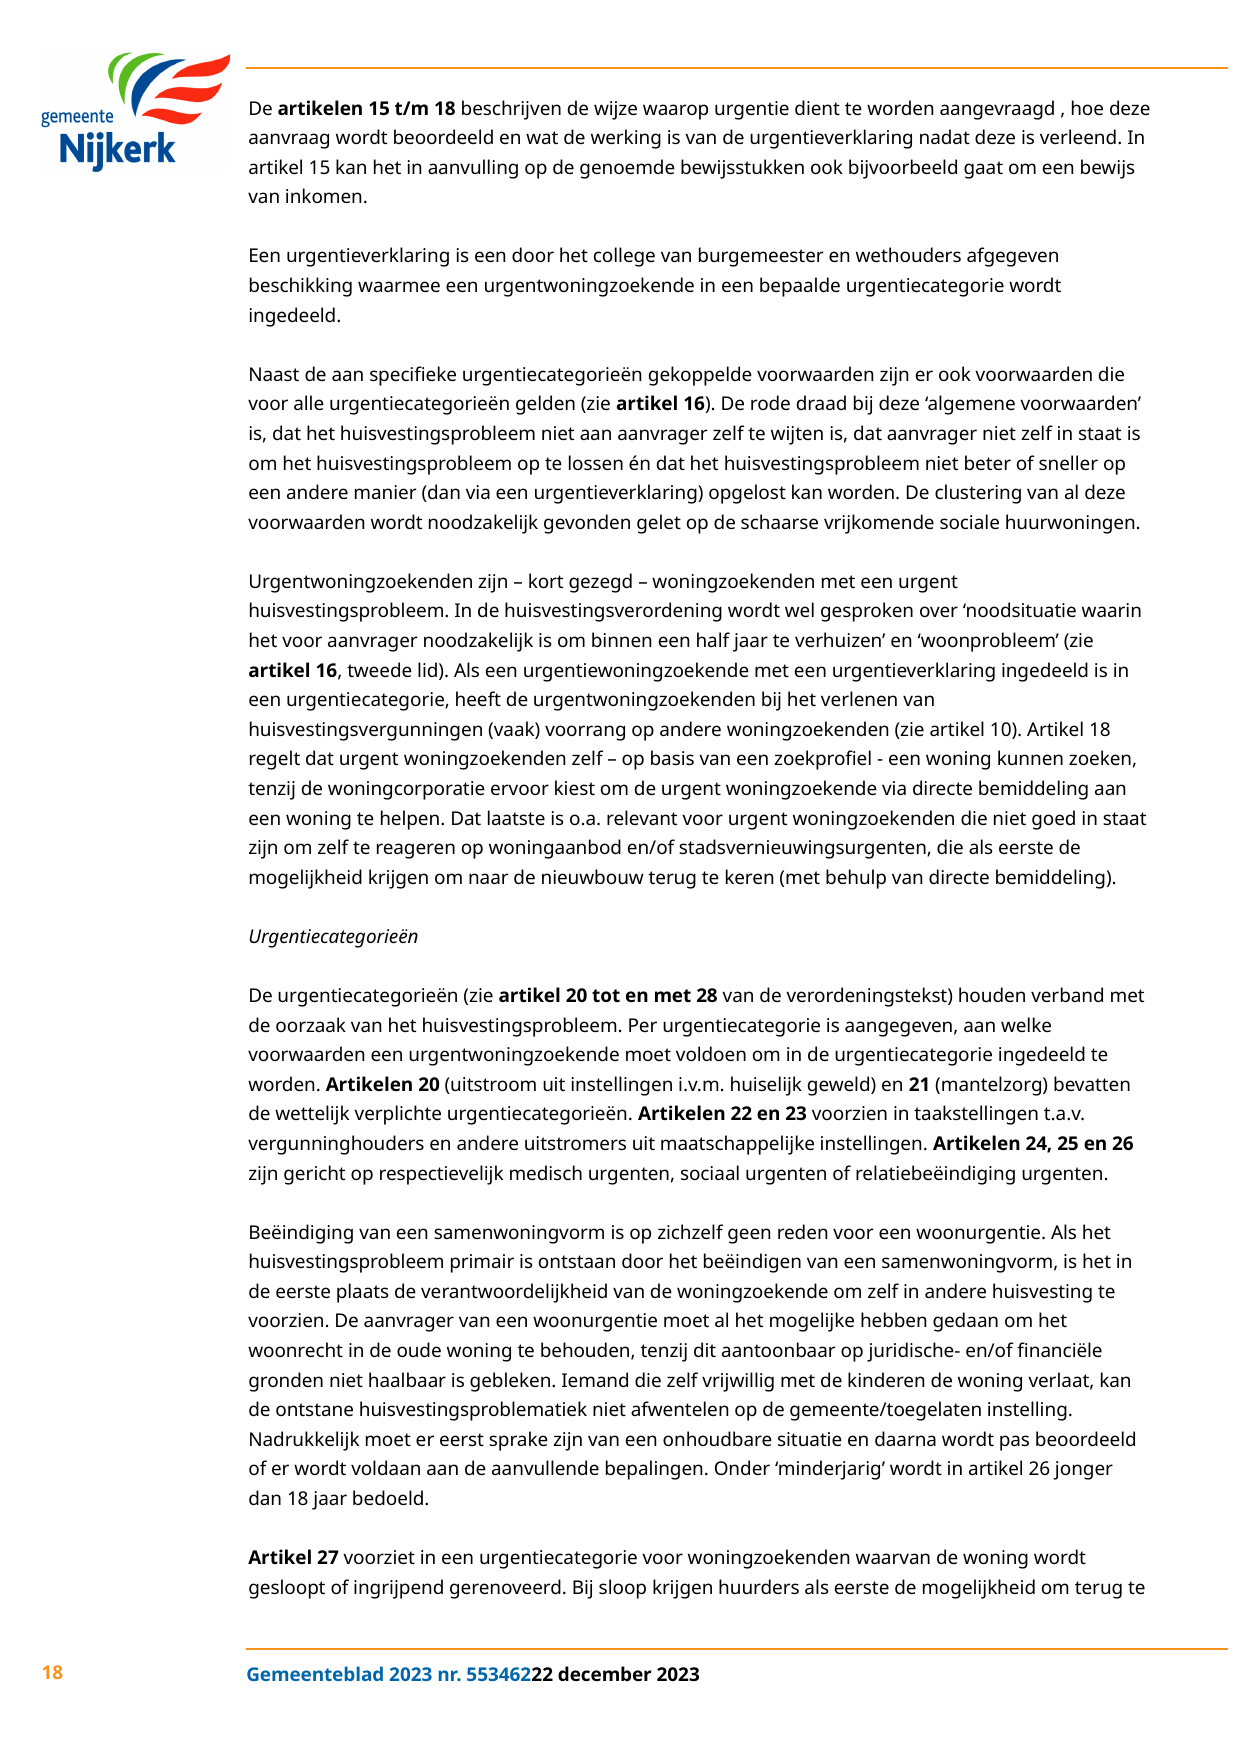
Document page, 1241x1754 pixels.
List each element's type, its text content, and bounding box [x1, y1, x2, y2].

text Urgentiecategorieën [248, 923, 1152, 949]
text Naast de aan specifieke urgentiecategorieën gekoppelde voorwaarden zijn er ook voorwaarden die voor alle urgentiecategorieën gelden (zie artikel 16). De rode draad bij deze ‘algemene voorwaarden’ is, dat het huisvestingsprobleem niet aan aanvrager zelf te wijten is, dat aanvrager niet zelf in staat is om het huisvestingsprobleem op te lossen én dat het huisvestingsprobleem niet beter of sneller op een andere manier (dan via een urgentieverklaring) opgelost kan worden. De clustering van al deze voorwaarden wordt noodzakelijk gevonden gelet op de schaarse vrijkomende sociale huurwoningen. [248, 361, 1152, 535]
text Een urgentieverklaring is een door het college van burgemeester en wethouders afgegeven beschikking waarmee een urgentwoningzoekende in een bepaalde urgentiecategorie wordt ingedeeld. [248, 243, 1152, 328]
text De urgentiecategorieën (zie artikel 20 tot en met 28 van de verordeningstekst) houden verband met de oorzaak van het huisvestingsprobleem. Per urgentiecategorie is aangegeven, aan welke voorwaarden een urgentwoningzoekende moet voldoen om in de urgentiecategorie ingedeeld te worden. Artikelen 20 (uitstroom uit instellingen i.v.m. huiselijk geweld) en 21 (mantelzorg) bevatten de wettelijk verplichte urgentiecategorieën. Artikelen 22 en 23 voorzien in taakstellingen t.a.v. vergunninghouders en andere uitstromers uit maatschappelijke instellingen. Artikelen 24, 25 en 26 zijn gericht op respectievelijk medisch urgenten, sociaal urgenten of relatiebeëindiging urgenten. [248, 982, 1152, 1186]
text Urgentwoningzoekenden zijn – kort gezegd – woningzoekenden met een urgent huisvestingsprobleem. In de huisvestingsverordening wordt wel gesproken over ‘noodsituatie waarin het voor aanvrager noodzakelijk is om binnen een half jaar te verhuizen’ en ‘woonprobleem’ (zie artikel 16, tweede lid). Als een urgentiewoningzoekende met een urgentieverklaring ingedeeld is in een urgentiecategorie, heeft de urgentwoningzoekenden bij het verlenen van huisvestingsvergunningen (vaak) voorrang op andere woningzoekenden (zie artikel 10). Artikel 18 regelt dat urgent woningzoekenden zelf – op basis van een zoekprofiel - een woning kunnen zoeken, tenzij de woningcorporatie ervoor kiest om de urgent woningzoekende via directe bemiddeling aan een woning te helpen. Dat laatste is o.a. relevant voor urgent woningzoekenden die niet goed in staat zijn om zelf te reageren op woningaanbod en/of stadsvernieuwingsurgenten, die als eerste de mogelijkheid krijgen om naar de nieuwbouw terug te keren (met behulp van directe bemiddeling). [248, 568, 1152, 890]
picture [41, 47, 231, 172]
text De artikelen 15 t/m 18 beschrijven de wijze waarop urgentie dient te worden aangevraagd , hoe deze aanvraag wordt beoordeeld en wat de werking is van de urgentieverklaring nadat deze is verleend. In artikel 15 kan het in aanvulling op de genoemde bewijsstukken ook bijvoorbeeld gaat om een bewijs van inkomen. [248, 95, 1152, 209]
text Beëindiging van een samenwoningvorm is op zichzelf geen reden voor een woonurgentie. Als het huisvestingsprobleem primair is ontstaan door het beëindigen van een samenwoningvorm, is het in de eerste plaats de verantwoordelijkheid van de woningzoekende om zelf in andere huisvesting te voorzien. De aanvrager van een woonurgentie moet al het mogelijke hebben gedaan om het woonrecht in de oude woning te behouden, tenzij dit aantoonbaar op juridische- en/of financiële gronden niet haalbaar is gebleken. Iemand die zelf vrijwillig met de kinderen de woning verlaat, kan de ontstane huisvestingsproblematiek niet afwentelen op de gemeente/toegelaten instelling. Nadrukkelijk moet er eerst sprake zijn van een onhoudbare situatie en daarna wordt pas beoordeeld of er wordt voldaan aan de aanvullende bepalingen. Onder ‘minderjarig’ wordt in artikel 26 jonger dan 18 jaar bedoeld. [248, 1219, 1152, 1511]
text Artikel 27 voorziet in een urgentiecategorie voor woningzoekenden waarvan de woning wordt gesloopt of ingrijpend gerenoveerd. Bij sloop krijgen huurders als eerste de mogelijkheid om terug te [248, 1544, 1152, 1600]
